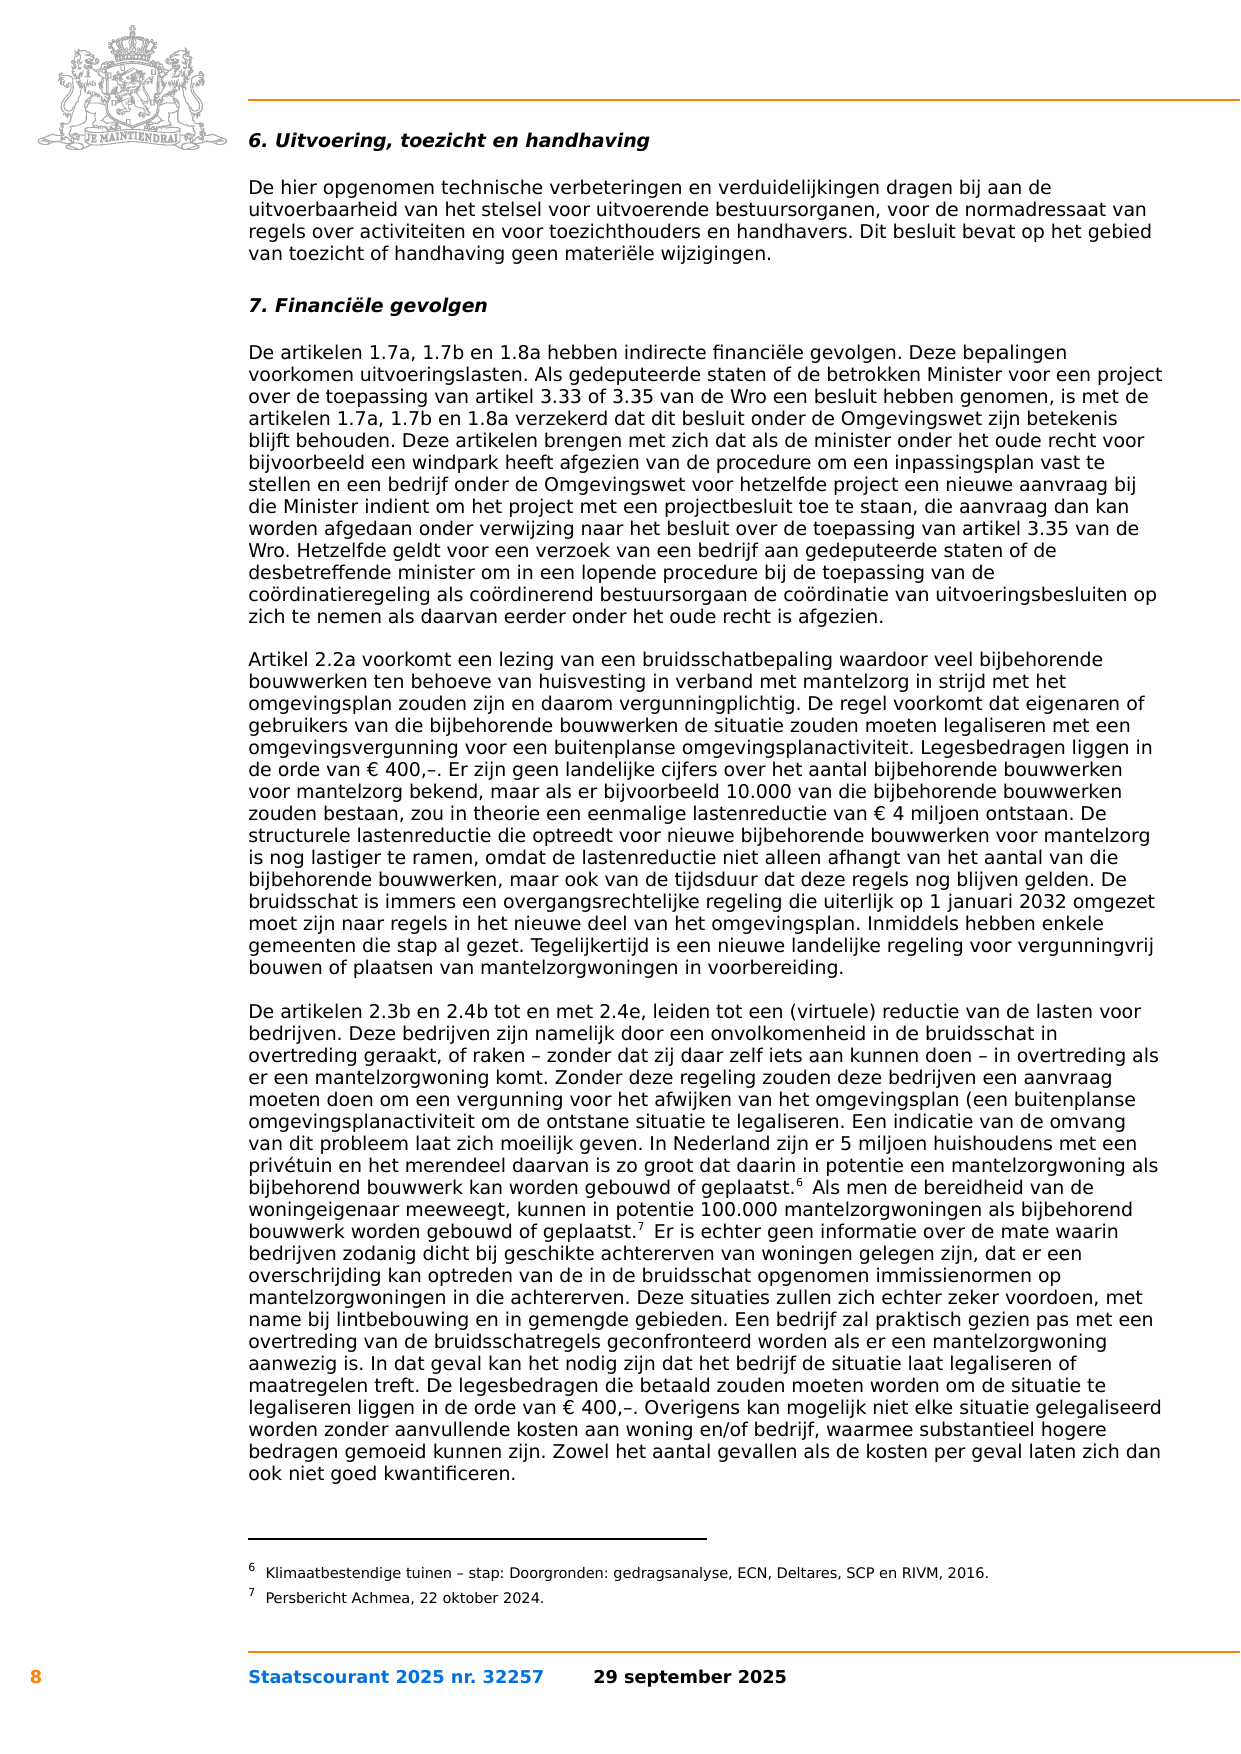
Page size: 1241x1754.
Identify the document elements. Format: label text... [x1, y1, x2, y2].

subtitle 7. Financiële gevolgen [248, 295, 1163, 317]
subtitle 6. Uitvoering, toezicht en handhaving [248, 130, 1163, 152]
text Artikel 2.2a voorkomt een lezing van een bruidsschatbepaling waardoor veel bijbehorende bouwwerken ten behoeve van huisvesting in verband met mantelzorg in strijd met het omgevingsplan zouden zijn en daarom vergunningplichtig. De regel voorkomt dat eigenaren of gebruikers van die bijbehorende bouwwerken de situatie zouden moeten legaliseren met een omgevingsvergunning voor een buitenplanse omgevingsplanactiviteit. Legesbedragen liggen in de orde van € 400,–. Er zijn geen landelijke cijfers over het aantal bijbehorende bouwwerken voor mantelzorg bekend, maar als er bijvoorbeeld 10.000 van die bijbehorende bouwwerken zouden bestaan, zou in theorie een eenmalige lastenreductie van € 4 miljoen ontstaan. De structurele lastenreductie die optreedt voor nieuwe bijbehorende bouwwerken voor mantelzorg is nog lastiger te ramen, omdat de lastenreductie niet alleen afhangt van het aantal van die bijbehorende bouwwerken, maar ook van de tijdsduur dat deze regels nog blijven gelden. De bruidsschat is immers een overgangsrechtelijke regeling die uiterlijk op 1 januari 2032 omgezet moet zijn naar regels in het nieuwe deel van het omgevingsplan. Inmiddels hebben enkele gemeenten die stap al gezet. Tegelijkertijd is een nieuwe landelijke regeling voor vergunningvrij bouwen of plaatsen van mantelzorgwoningen in voorbereiding. [248, 649, 1163, 979]
picture [38, 25, 227, 150]
text Persbericht Achmea, 22 oktober 2024. [248, 1586, 1163, 1608]
text Klimaatbestendige tuinen – stap: Doorgronden: gedragsanalyse, ECN, Deltares, SCP en RIVM, 2016. [248, 1561, 1163, 1583]
text De artikelen 1.7a, 1.7b en 1.8a hebben indirecte financiële gevolgen. Deze bepalingen voorkomen uitvoeringslasten. Als gedeputeerde staten of de betrokken Minister voor een project over de toepassing van artikel 3.33 of 3.35 van de Wro een besluit hebben genomen, is met de artikelen 1.7a, 1.7b en 1.8a verzekerd dat dit besluit onder de Omgevingswet zijn betekenis blijft behouden. Deze artikelen brengen met zich dat als de minister onder het oude recht voor bijvoorbeeld een windpark heeft afgezien van de procedure om een inpassingsplan vast te stellen en een bedrijf onder de Omgevingswet voor hetzelfde project een nieuwe aanvraag bij die Minister indient om het project met een projectbesluit toe te staan, die aanvraag dan kan worden afgedaan onder verwijzing naar het besluit over de toepassing van artikel 3.35 van de Wro. Hetzelfde geldt voor een verzoek van een bedrijf aan gedeputeerde staten of de desbetreffende minister om in een lopende procedure bij de toepassing van de coördinatieregeling als coördinerend bestuursorgaan de coördinatie van uitvoeringsbesluiten op zich te nemen als daarvan eerder onder het oude recht is afgezien. [248, 342, 1163, 627]
text De artikelen 2.3b en 2.4b tot en met 2.4e, leiden tot een (virtuele) reductie van de lasten voor bedrijven. Deze bedrijven zijn namelijk door een onvolkomenheid in de bruidsschat in overtreding geraakt, of raken – zonder dat zij daar zelf iets aan kunnen doen – in overtreding als er een mantelzorgwoning komt. Zonder deze regeling zouden deze bedrijven een aanvraag moeten doen om een vergunning voor het afwijken van het omgevingsplan (een buitenplanse omgevingsplanactiviteit om de ontstane situatie te legaliseren. Een indicatie van de omvang van dit probleem laat zich moeilijk geven. In Nederland zijn er 5 miljoen huishoudens met een privétuin en het merendeel daarvan is zo groot dat daarin in potentie een mantelzorgwoning als bijbehorend bouwwerk kan worden gebouwd of geplaatst. Als men de bereidheid van de woningeigenaar meeweegt, kunnen in potentie 100.000 mantelzorgwoningen als bijbehorend bouwwerk worden gebouwd of geplaatst. Er is echter geen informatie over de mate waarin bedrijven zodanig dicht bij geschikte achtererven van woningen gelegen zijn, dat er een overschrijding kan optreden van de in de bruidsschat opgenomen immissienormen op mantelzorgwoningen in die achtererven. Deze situaties zullen zich echter zeker voordoen, met name bij lintbebouwing en in gemengde gebieden. Een bedrijf zal praktisch gezien pas met een overtreding van de bruidsschatregels geconfronteerd worden als er een mantelzorgwoning aanwezig is. In dat geval kan het nodig zijn dat het bedrijf de situatie laat legaliseren of maatregelen treft. De legesbedragen die betaald zouden moeten worden om de situatie te legaliseren liggen in de orde van € 400,–. Overigens kan mogelijk niet elke situatie gelegaliseerd worden zonder aanvullende kosten aan woning en/of bedrijf, waarmee substantieel hogere bedragen gemoeid kunnen zijn. Zowel het aantal gevallen als de kosten per geval laten zich dan ook niet goed kwantificeren. [248, 1001, 1163, 1484]
text De hier opgenomen technische verbeteringen en verduidelijkingen dragen bij aan de uitvoerbaarheid van het stelsel voor uitvoerende bestuursorganen, voor de normadressaat van regels over activiteiten en voor toezichthouders en handhavers. Dit besluit bevat op het gebied van toezicht of handhaving geen materiële wijzigingen. [248, 177, 1163, 265]
